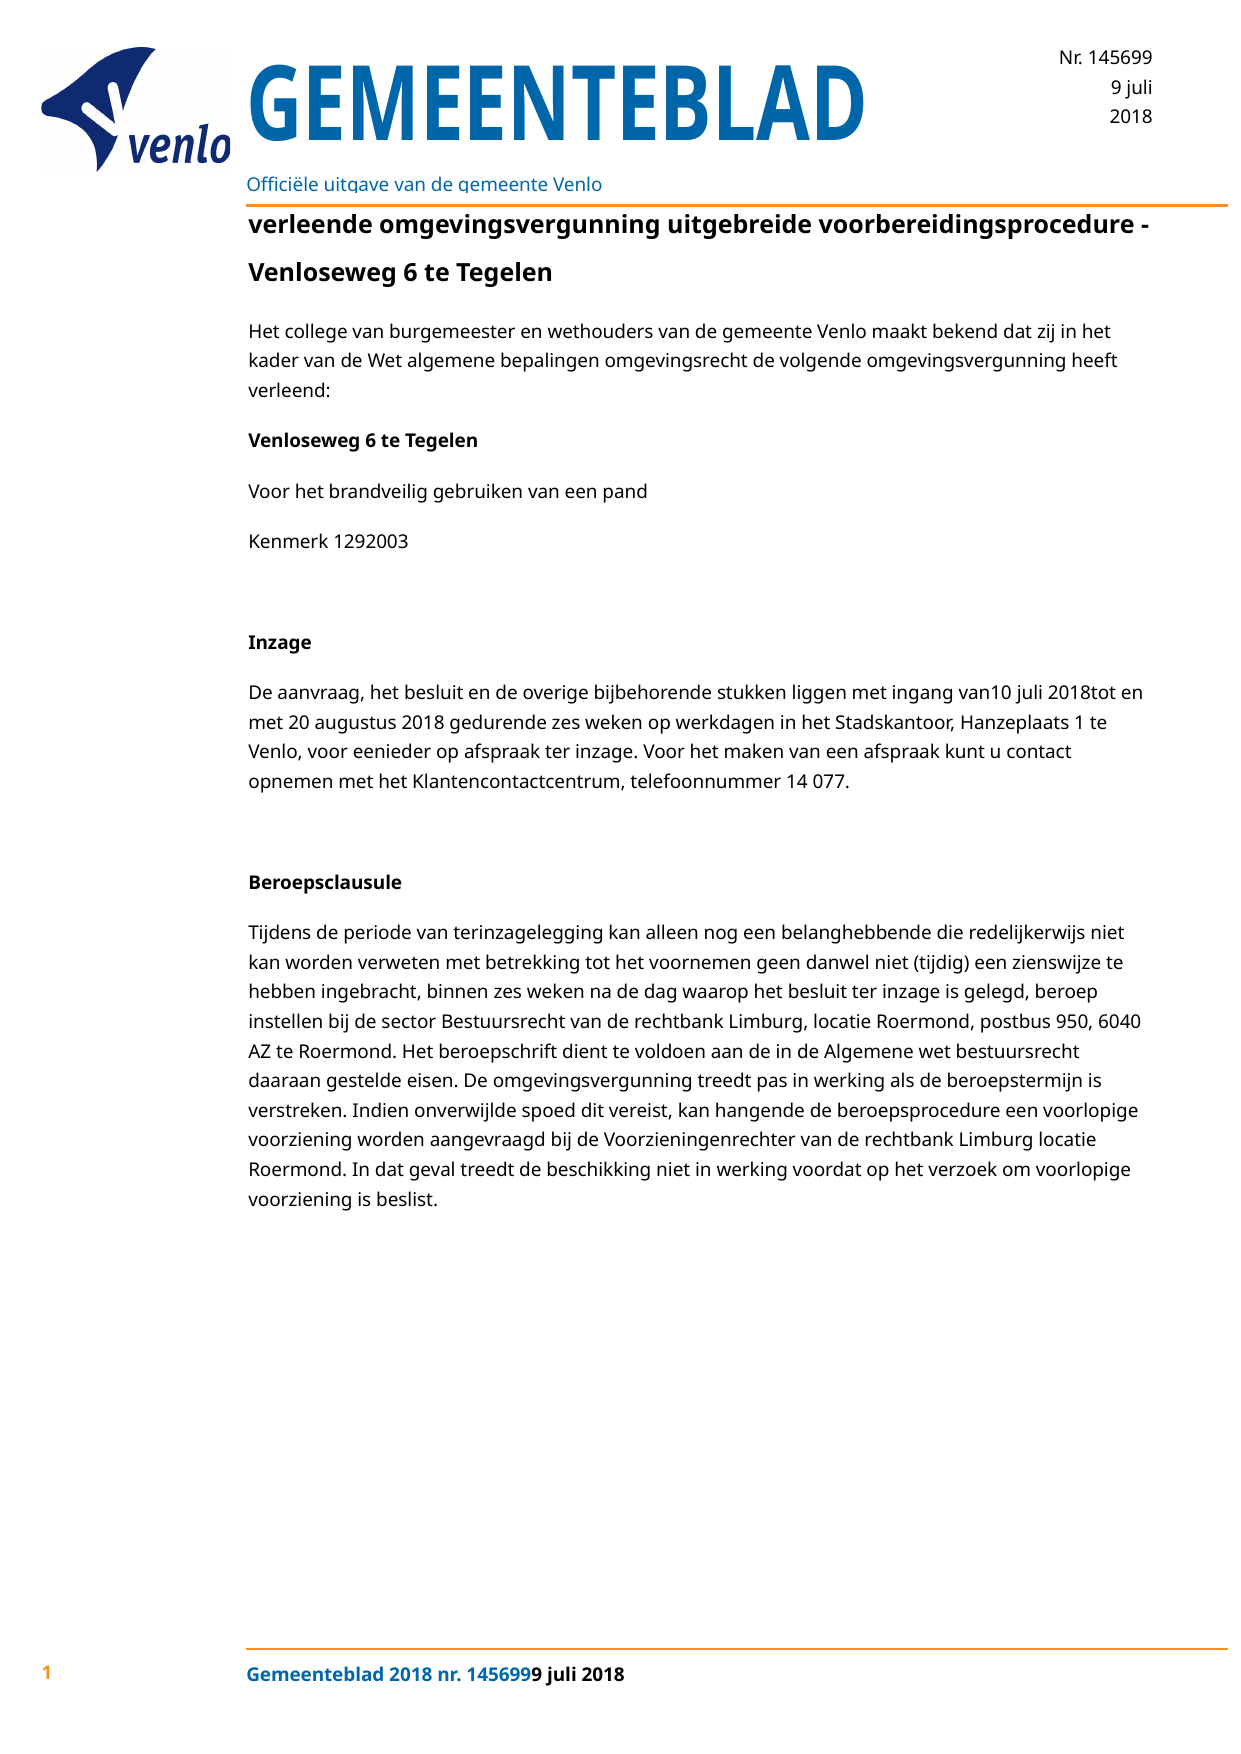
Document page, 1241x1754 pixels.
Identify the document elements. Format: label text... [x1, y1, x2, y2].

text Kenmerk 1292003 [248, 528, 1152, 554]
text Venloseweg 6 te Tegelen [248, 427, 1152, 453]
text Inzage [248, 629, 1152, 655]
text Tijdens de periode van terinzagelegging kan alleen nog een belanghebbende die redelijkerwijs niet kan worden verweten met betrekking tot het voornemen geen danwel niet (tijdig) een zienswijze te hebben ingebracht, binnen zes weken na de dag waarop het besluit ter inzage is gelegd, beroep instellen bij de sector Bestuursrecht van de rechtbank Limburg, locatie Roermond, postbus 950, 6040 AZ te Roermond. Het beroepschrift dient te voldoen aan de in de Algemene wet bestuursrecht daaraan gestelde eisen. De omgevingsvergunning treedt pas in werking als de beroepstermijn is verstreken. Indien onverwijlde spoed dit vereist, kan hangende de beroepsprocedure een voorlopige voorziening worden aangevraagd bij de Voorzieningenrechter van de rechtbank Limburg locatie Roermond. In dat geval treedt de beschikking niet in werking voordat op het verzoek om voorlopige voorziening is beslist. [248, 919, 1152, 1212]
text Beroepsclausule [248, 869, 1152, 895]
text Het college van burgemeester en wethouders van de gemeente Venlo maakt bekend dat zij in het kader van de Wet algemene bepalingen omgevingsrecht de volgende omgevingsvergunning heeft verleend: [248, 318, 1152, 403]
picture [41, 47, 231, 172]
text Voor het brandveilig gebruiken van een pand [248, 478, 1152, 504]
text De aanvraag, het besluit en de overige bijbehorende stukken liggen met ingang van10 juli 2018tot en met 20 augustus 2018 gedurende zes weken op werkdagen in het Stadskantoor, Hanzeplaats 1 te Venlo, voor eenieder op afspraak ter inzage. Voor het maken van een afspraak kunt u contact opnemen met het Klantencontactcentrum, telefoonnummer 14 077. [248, 679, 1152, 794]
text verleende omgevingsvergunning uitgebreide voorbereidingsprocedure - Venloseweg 6 te Tegelen [248, 207, 1152, 288]
